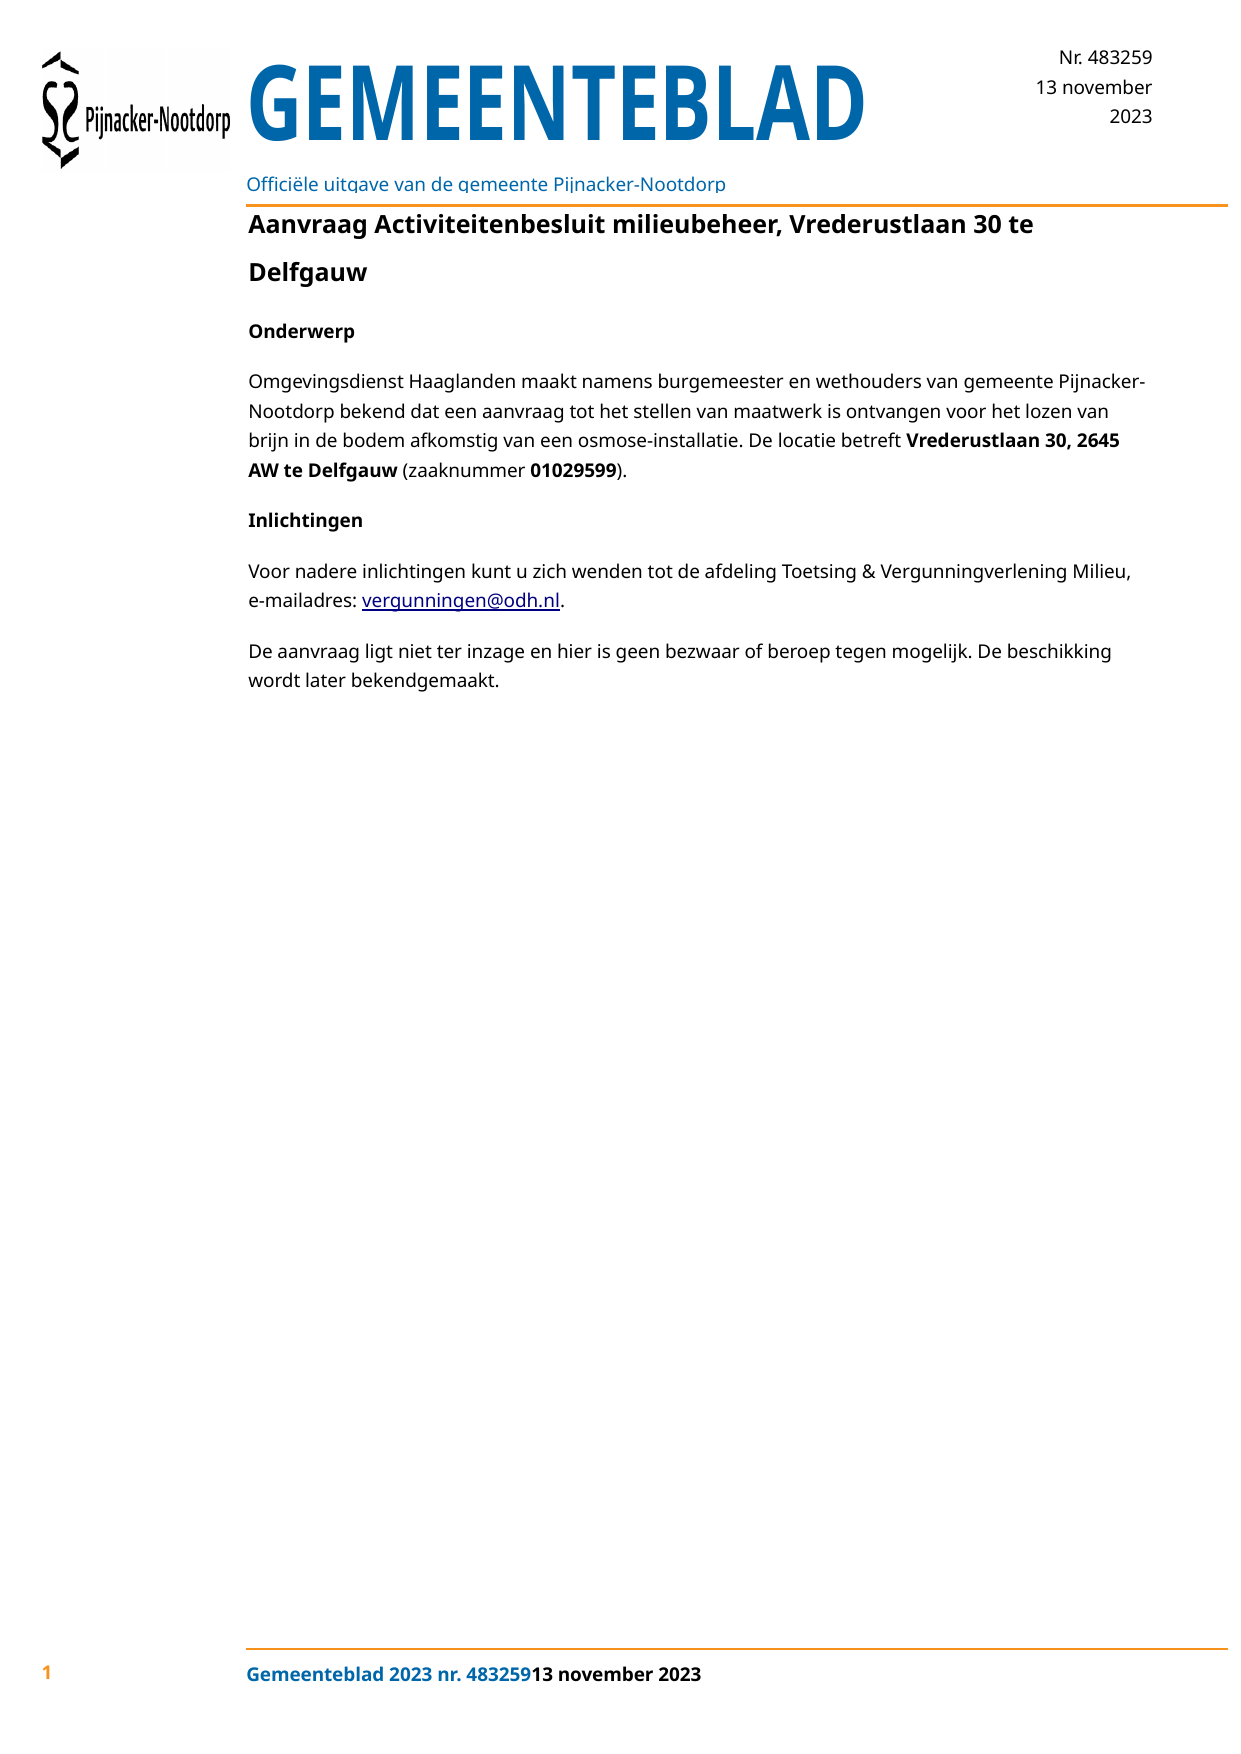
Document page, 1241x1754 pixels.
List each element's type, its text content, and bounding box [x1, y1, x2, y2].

text Voor nadere inlichtingen kunt u zich wenden tot de afdeling Toetsing & Vergunningverlening Milieu, e-mailadres: vergunningen@odh.nl. [248, 558, 1152, 613]
text De aanvraag ligt niet ter inzage en hier is geen bezwaar of beroep tegen mogelijk. De beschikking wordt later bekendgemaakt. [248, 638, 1152, 693]
text Aanvraag Activiteitenbesluit milieubeheer, Vrederustlaan 30 te Delfgauw [248, 207, 1152, 288]
text Onderwerp [248, 318, 1152, 344]
text Omgevingsdienst Haaglanden maakt namens burgemeester en wethouders van gemeente Pijnacker-Nootdorp bekend dat een aanvraag tot het stellen van maatwerk is ontvangen voor het lozen van brijn in de bodem afkomstig van een osmose-installatie. De locatie betreft Vrederustlaan 30, 2645 AW te Delfgauw (zaaknummer 01029599). [248, 368, 1152, 483]
text Inlichtingen [248, 507, 1152, 533]
picture [41, 47, 231, 172]
